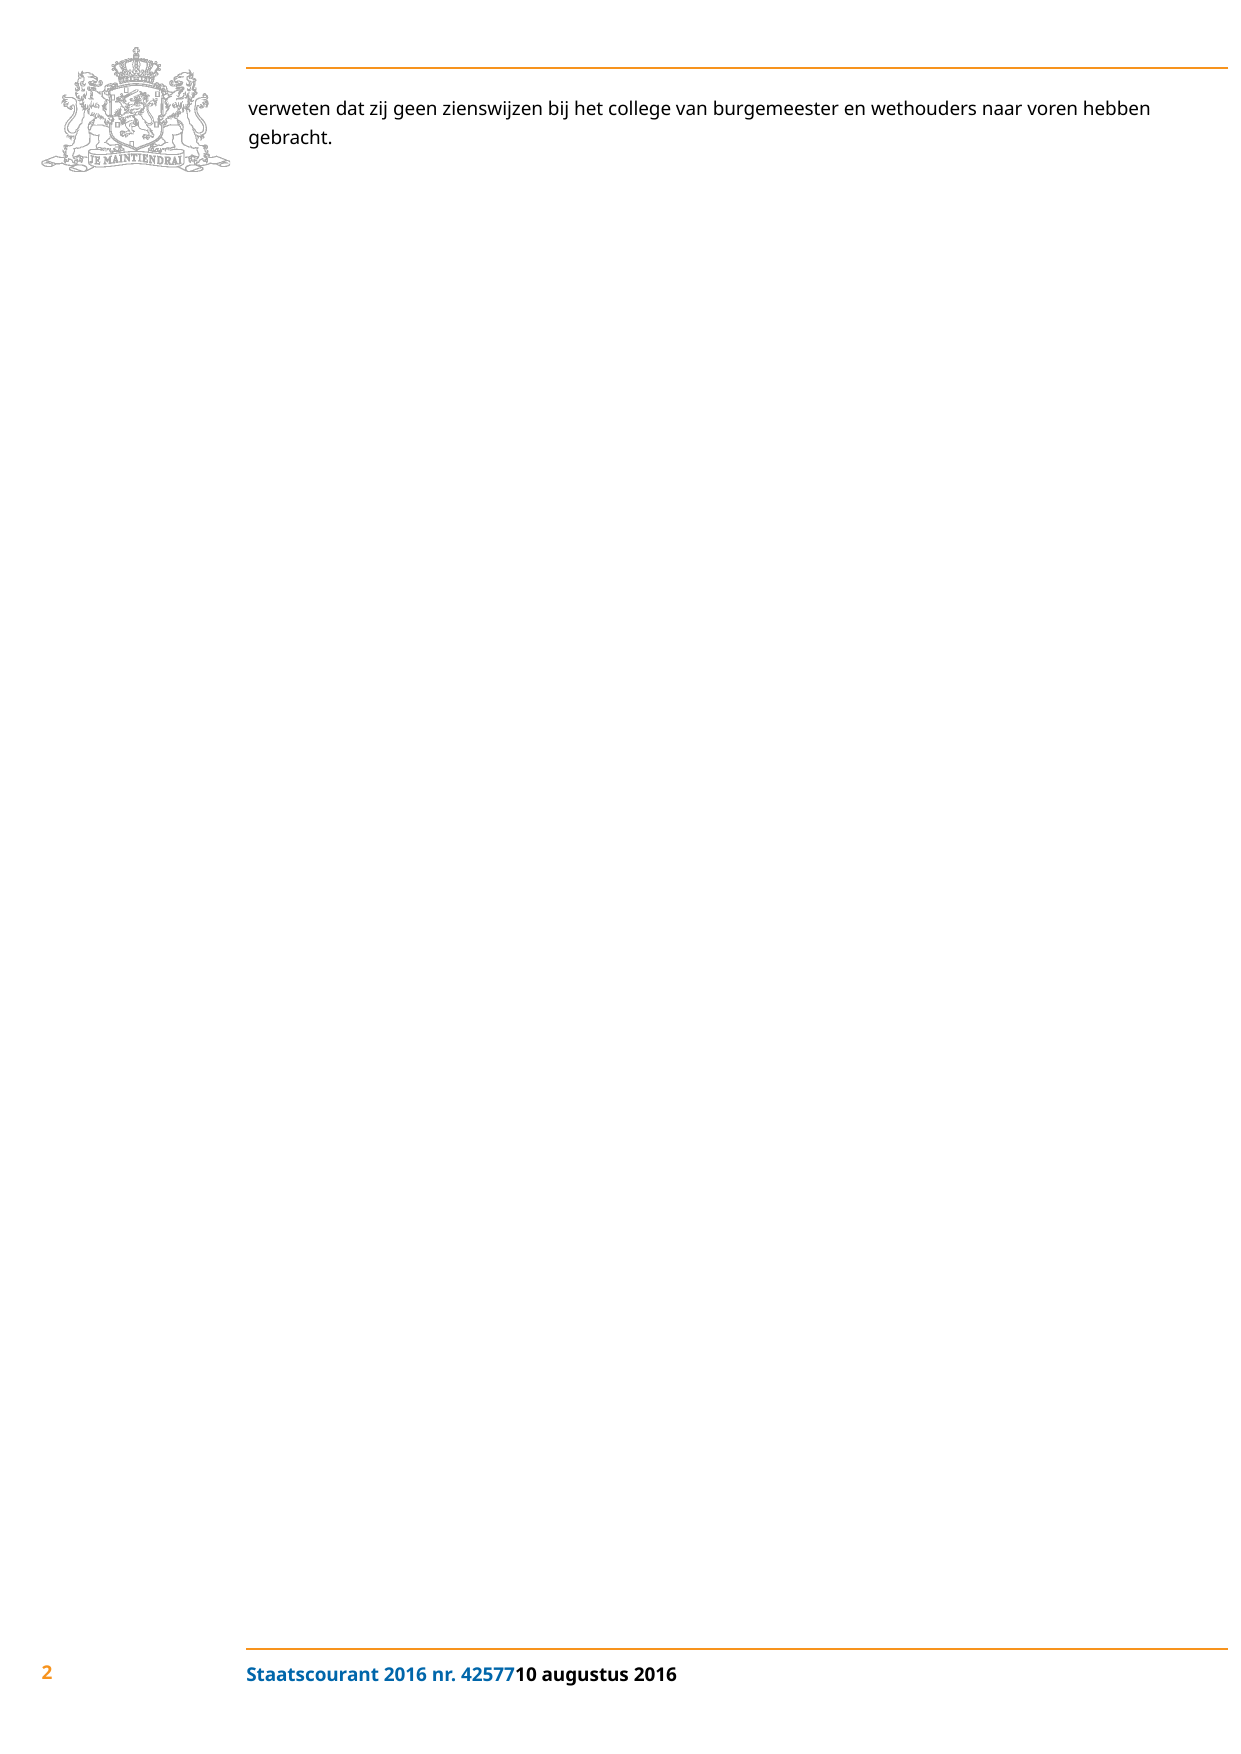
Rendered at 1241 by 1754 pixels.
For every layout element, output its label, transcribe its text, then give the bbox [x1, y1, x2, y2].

text verweten dat zij geen zienswijzen bij het college van burgemeester en wethouders naar voren hebben gebracht. [248, 95, 1152, 150]
picture [41, 47, 231, 172]
